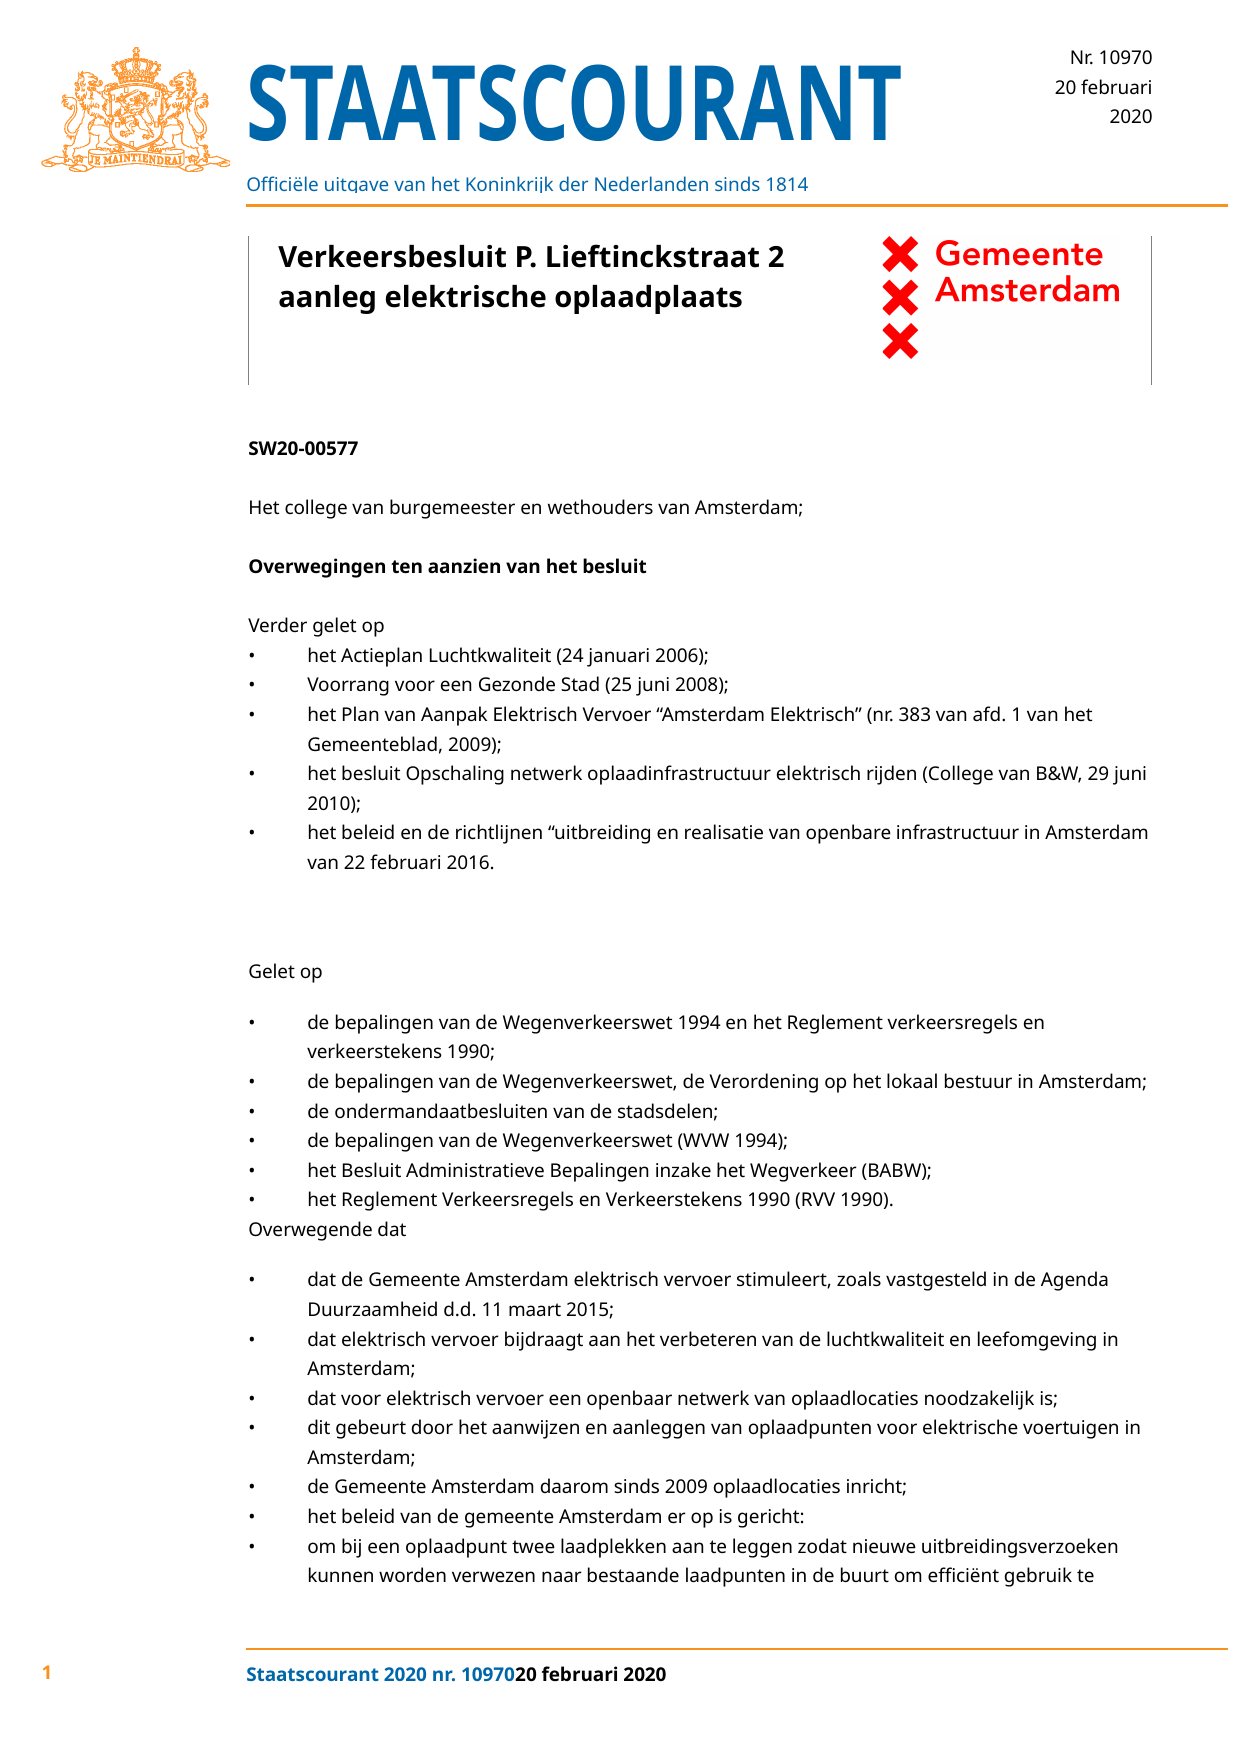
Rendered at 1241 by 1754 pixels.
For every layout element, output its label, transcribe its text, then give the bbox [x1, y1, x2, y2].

list dit gebeurt door het aanwijzen en aanleggen van oplaadpunten voor elektrische voertuigen in Amsterdam; [248, 1414, 1152, 1470]
list Voorrang voor een Gezonde Stad (25 juni 2008); [248, 672, 1152, 697]
text Overwegingen ten aanzien van het besluit [248, 553, 1152, 579]
picture [882, 236, 1119, 359]
list het besluit Opschaling netwerk oplaadinfrastructuur elektrisch rijden (College van B&W, 29 juni 2010); [248, 760, 1152, 816]
list dat voor elektrisch vervoer een openbaar netwerk van oplaadlocaties noodzakelijk is; [248, 1385, 1152, 1411]
list het Plan van Aanpak Elektrisch Vervoer “Amsterdam Elektrisch” (nr. 383 van afd. 1 van het Gemeenteblad, 2009); [248, 701, 1152, 757]
list het beleid van de gemeente Amsterdam er op is gericht: [248, 1503, 1152, 1529]
list het Besluit Administratieve Bepalingen inzake het Wegverkeer (BABW); [248, 1157, 1152, 1183]
text SW20-00577 [248, 435, 1152, 461]
list het Actieplan Luchtkwaliteit (24 januari 2006); [248, 642, 1152, 668]
list de ondermandaatbesluiten van de stadsdelen; [248, 1098, 1152, 1124]
list de Gemeente Amsterdam daarom sinds 2009 oplaadlocaties inricht; [248, 1474, 1152, 1499]
picture [41, 47, 231, 172]
list dat de Gemeente Amsterdam elektrisch vervoer stimuleert, zoals vastgesteld in de Agenda Duurzaamheid d.d. 11 maart 2015; [248, 1267, 1152, 1322]
table_header [850, 236, 1151, 385]
text Gelet op [248, 959, 1152, 984]
list het beleid en de richtlijnen “uitbreiding en realisatie van openbare infrastructuur in Amsterdam van 22 februari 2016. [248, 819, 1152, 875]
list de bepalingen van de Wegenverkeerswet 1994 en het Reglement verkeersregels en verkeerstekens 1990; [248, 1009, 1152, 1064]
list om bij een oplaadpunt twee laadplekken aan te leggen zodat nieuwe uitbreidingsverzoeken kunnen worden verwezen naar bestaande laadpunten in de buurt om efficiënt gebruik te [248, 1533, 1152, 1588]
list het Reglement Verkeersregels en Verkeerstekens 1990 (RVV 1990). [248, 1187, 1152, 1212]
table_header Verkeersbesluit P. Lieftinckstraat 2 aanleg elektrische oplaadplaats [249, 236, 850, 385]
list dat elektrisch vervoer bijdraagt aan het verbeteren van de luchtkwaliteit en leefomgeving in Amsterdam; [248, 1326, 1152, 1381]
text Verder gelet op [248, 612, 1152, 638]
text Overwegende dat [248, 1216, 1152, 1242]
list de bepalingen van de Wegenverkeerswet (WVW 1994); [248, 1127, 1152, 1153]
text Het college van burgemeester en wethouders van Amsterdam; [248, 494, 1152, 520]
list de bepalingen van de Wegenverkeerswet, de Verordening op het lokaal bestuur in Amsterdam; [248, 1068, 1152, 1094]
